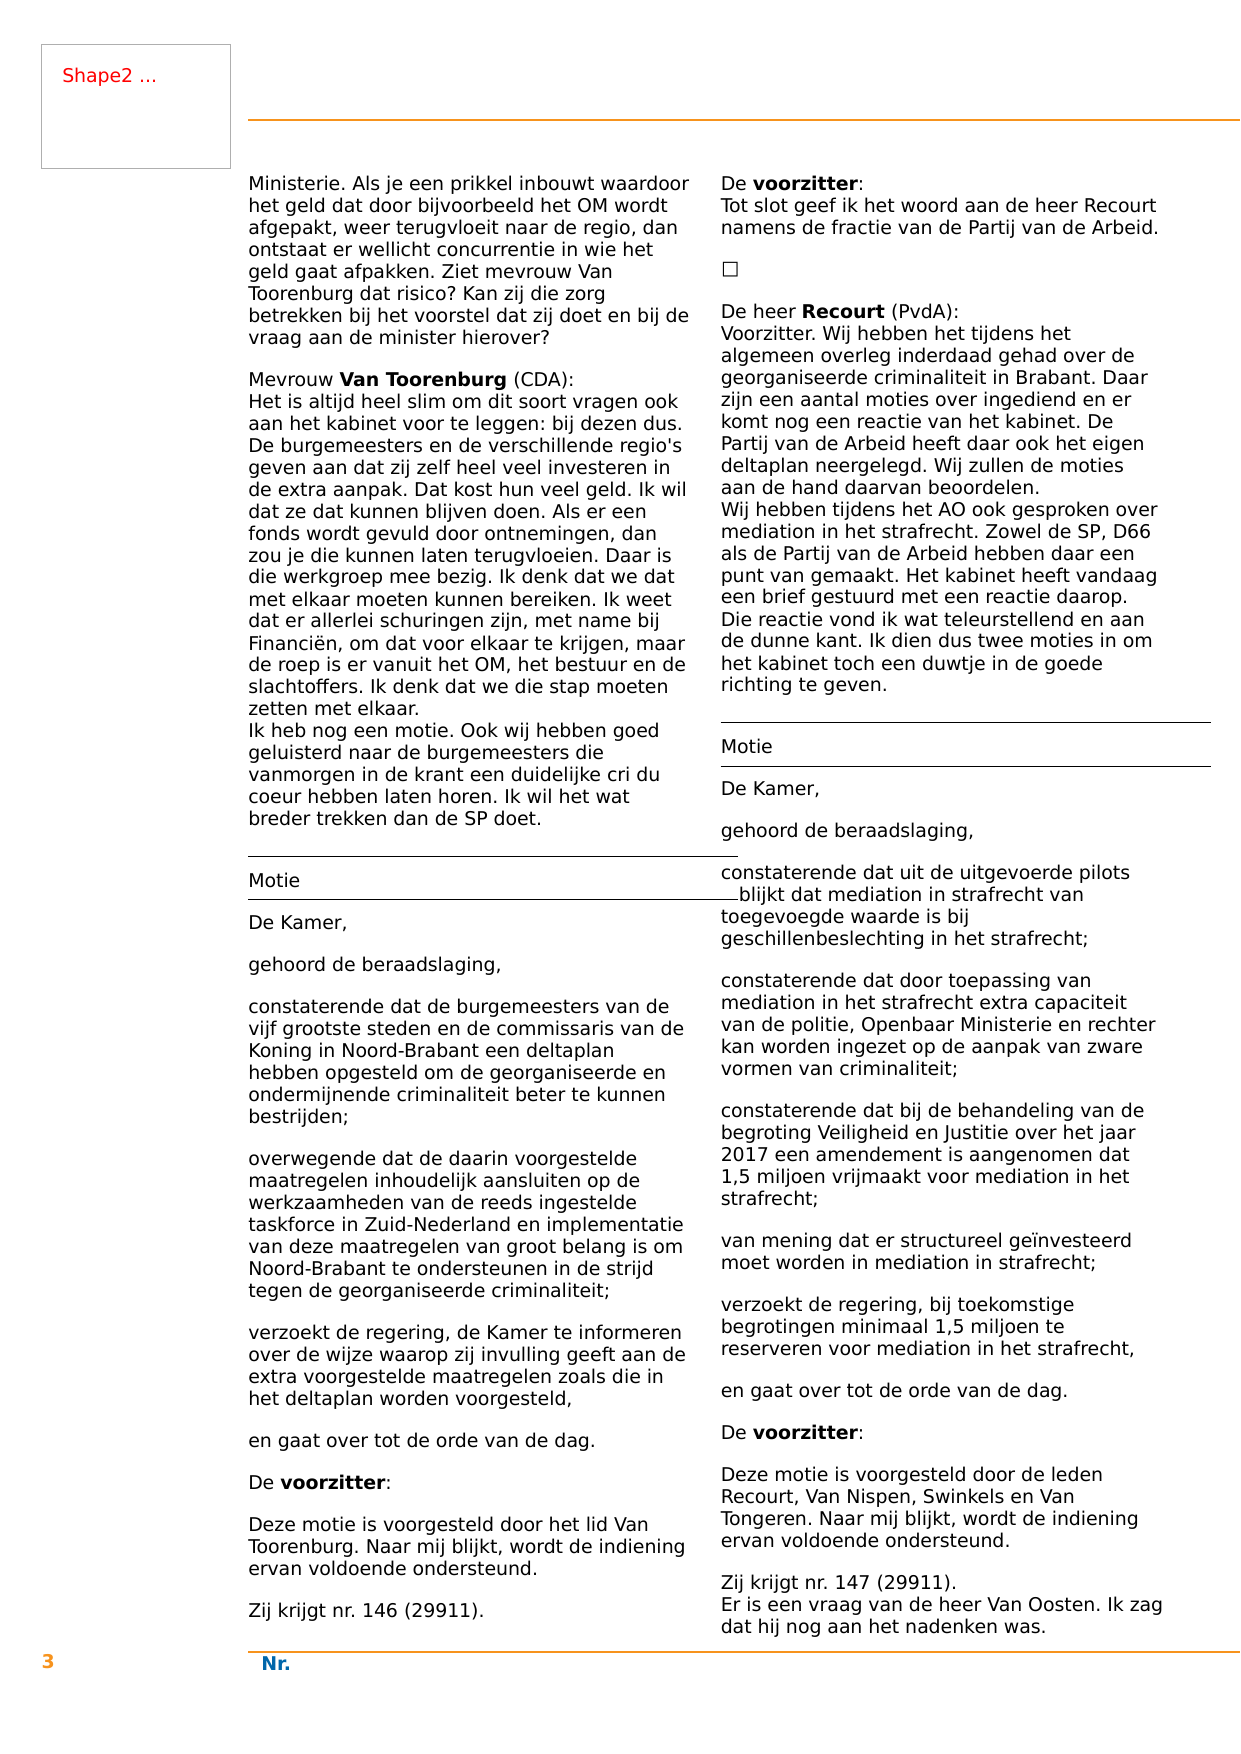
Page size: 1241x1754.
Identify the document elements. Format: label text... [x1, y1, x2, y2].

text constaterende dat uit de uitgevoerde pilots blijkt dat mediation in strafrecht van toegevoegde waarde is bij geschillenbeslechting in het strafrecht; [721, 862, 1163, 950]
text Voorzitter. Wij hebben het tijdens het algemeen overleg inderdaad gehad over de georganiseerde criminaliteit in Brabant. Daar zijn een aantal moties over ingediend en er komt nog een reactie van het kabinet. De Partij van de Arbeid heeft daar ook het eigen deltaplan neergelegd. Wij zullen de moties aan de hand daarvan beoordelen. [721, 323, 1163, 498]
text De Kamer, [721, 778, 1163, 800]
text Ik heb nog een motie. Ook wij hebben goed geluisterd naar de burgemeesters die vanmorgen in de krant een duidelijke cri du coeur hebben laten horen. Ik wil het wat breder trekken dan de SP doet. [248, 720, 691, 830]
text Deze motie is voorgesteld door het lid Van Toorenburg. Naar mij blijkt, wordt de indiening ervan voldoende ondersteund. [248, 1514, 691, 1579]
text en gaat over tot de orde van de dag. [721, 1380, 1163, 1402]
text en gaat over tot de orde van de dag. [248, 1430, 691, 1452]
text Zij krijgt nr. 146 (29911). [248, 1599, 691, 1622]
text Zij krijgt nr. 147 (29911). [721, 1572, 1163, 1594]
text Mevrouw Van Toorenburg (CDA): [248, 369, 691, 391]
text Motie [248, 870, 691, 892]
text De voorzitter: [248, 1472, 691, 1494]
text Deze motie is voorgesteld door de leden Recourt, Van Nispen, Swinkels en Van Tongeren. Naar mij blijkt, wordt de indiening ervan voldoende ondersteund. [721, 1464, 1163, 1552]
text overwegende dat de daarin voorgestelde maatregelen inhoudelijk aansluiten op de werkzaamheden van de reeds ingestelde taskforce in Zuid-Nederland en implementatie van deze maatregelen van groot belang is om Noord-Brabant te ondersteunen in de strijd tegen de georganiseerde criminaliteit; [248, 1148, 691, 1302]
text verzoekt de regering, de Kamer te informeren over de wijze waarop zij invulling geeft aan de extra voorgestelde maatregelen zoals die in het deltaplan worden voorgesteld, [248, 1322, 691, 1410]
text Motie [721, 736, 1163, 758]
text van mening dat er structureel geïnvesteerd moet worden in mediation in strafrecht; [721, 1230, 1163, 1274]
text De heer Recourt (PvdA): [721, 301, 1163, 323]
text De voorzitter: [721, 173, 1163, 195]
text gehoord de beraadslaging, [721, 820, 1163, 842]
text Tot slot geef ik het woord aan de heer Recourt namens de fractie van de Partij van de Arbeid. [721, 195, 1163, 239]
text verzoekt de regering, bij toekomstige begrotingen minimaal 1,5 miljoen te reserveren voor mediation in het strafrecht, [721, 1294, 1163, 1360]
text Wij hebben tijdens het AO ook gesproken over mediation in het strafrecht. Zowel de SP, D66 als de Partij van de Arbeid hebben daar een punt van gemaakt. Het kabinet heeft vandaag een brief gestuurd met een reactie daarop. Die reactie vond ik wat teleurstellend en aan de dunne kant. Ik dien dus twee moties in om het kabinet toch een duwtje in de goede richting te geven. [721, 498, 1163, 696]
text Er is een vraag van de heer Van Oosten. Ik zag dat hij nog aan het nadenken was. [721, 1594, 1163, 1638]
text constaterende dat de burgemeesters van de vijf grootste steden en de commissaris van de Koning in Noord-Brabant een deltaplan hebben opgesteld om de georganiseerde en ondermijnende criminaliteit beter te kunnen bestrijden; [248, 996, 691, 1128]
text Ministerie. Als je een prikkel inbouwt waardoor het geld dat door bijvoorbeeld het OM wordt afgepakt, weer terugvloeit naar de regio, dan ontstaat er wellicht concurrentie in wie het geld gaat afpakken. Ziet mevrouw Van Toorenburg dat risico? Kan zij die zorg betrekken bij het voorstel dat zij doet en bij de vraag aan de minister hierover? [248, 173, 691, 349]
text constaterende dat bij de behandeling van de begroting Veiligheid en Justitie over het jaar 2017 een amendement is aangenomen dat 1,5 miljoen vrijmaakt voor mediation in het strafrecht; [721, 1100, 1163, 1210]
text ⬜ [721, 259, 1163, 281]
text constaterende dat door toepassing van mediation in het strafrecht extra capaciteit van de politie, Openbaar Ministerie en rechter kan worden ingezet op de aanpak van zware vormen van criminaliteit; [721, 970, 1163, 1080]
text Het is altijd heel slim om dit soort vragen ook aan het kabinet voor te leggen: bij dezen dus. De burgemeesters en de verschillende regio's geven aan dat zij zelf heel veel investeren in de extra aanpak. Dat kost hun veel geld. Ik wil dat ze dat kunnen blijven doen. Als er een fonds wordt gevuld door ontnemingen, dan zou je die kunnen laten terugvloeien. Daar is die werkgroep mee bezig. Ik denk dat we dat met elkaar moeten kunnen bereiken. Ik weet dat er allerlei schuringen zijn, met name bij Financiën, om dat voor elkaar te krijgen, maar de roep is er vanuit het OM, het bestuur en de slachtoffers. Ik denk dat we die stap moeten zetten met elkaar. [248, 391, 691, 720]
text De voorzitter: [721, 1422, 1163, 1444]
text gehoord de beraadslaging, [248, 954, 691, 976]
text De Kamer, [248, 912, 691, 934]
